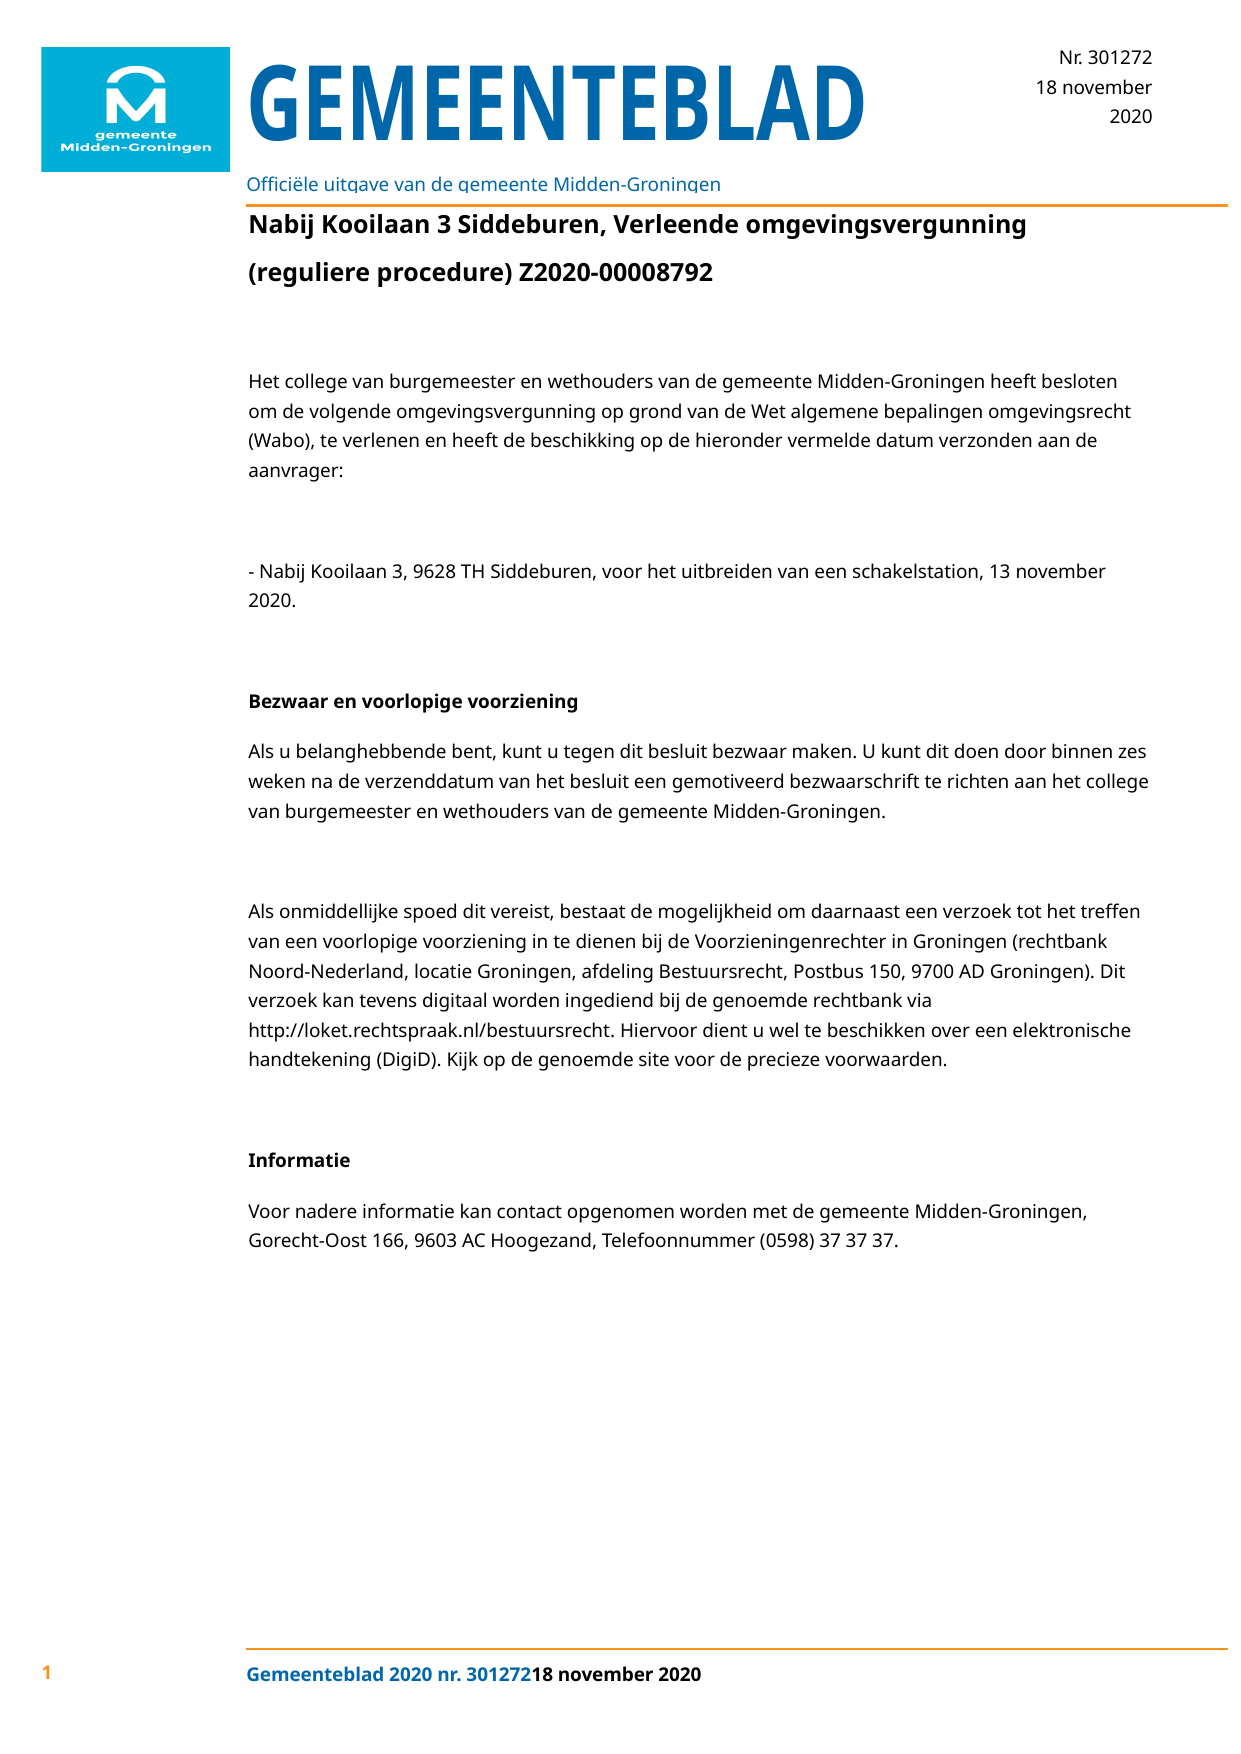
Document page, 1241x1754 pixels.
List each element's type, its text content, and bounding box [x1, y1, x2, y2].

text Informatie [248, 1147, 1152, 1173]
picture [107, 89, 165, 122]
text Als onmiddellijke spoed dit vereist, bestaat de mogelijkheid om daarnaast een verzoek tot het treffen van een voorlopige voorziening in te dienen bij de Voorzieningenrechter in Groningen (rechtbank Noord-Nederland, locatie Groningen, afdeling Bestuursrecht, Postbus 150, 9700 AD Groningen). Dit verzoek kan tevens digitaal worden ingediend bij de genoemde rechtbank via http://loket.rechtspraak.nl/bestuursrecht. Hiervoor dient u wel te beschikken over een elektronische handtekening (DigiD). Kijk op de genoemde site voor de precieze voorwaarden. [248, 899, 1152, 1072]
picture [184, 146, 190, 153]
text Nabij Kooilaan 3 Siddeburen, Verleende omgevingsvergunning (reguliere procedure) Z2020-00008792 [248, 207, 1152, 288]
text - Nabij Kooilaan 3, 9628 TH Siddeburen, voor het uitbreiden van een schakelstation, 13 november 2020. [248, 558, 1152, 613]
text Bezwaar en voorlopige voorziening [248, 688, 1152, 714]
picture [108, 66, 164, 82]
text Als u belanghebbende bent, kunt u tegen dit besluit bezwaar maken. U kunt dit doen door binnen zes weken na de verzenddatum van het besluit een gemotiveerd bezwaarschrift te richten aan het college van burgemeester en wethouders van de gemeente Midden-Groningen. [248, 739, 1152, 824]
text Het college van burgemeester en wethouders van de gemeente Midden-Groningen heeft besloten om de volgende omgevingsvergunning op grond van de Wet algemene bepalingen omgevingsrecht (Wabo), te verlenen en heeft de beschikking op de hieronder vermelde datum verzonden aan de aanvrager: [248, 368, 1152, 483]
text Voor nadere informatie kan contact opgenomen worden met de gemeente Midden-Groningen, Gorecht-Oost 166, 9603 AC Hoogezand, Telefoonnummer (0598) 37 37 37. [248, 1198, 1152, 1253]
